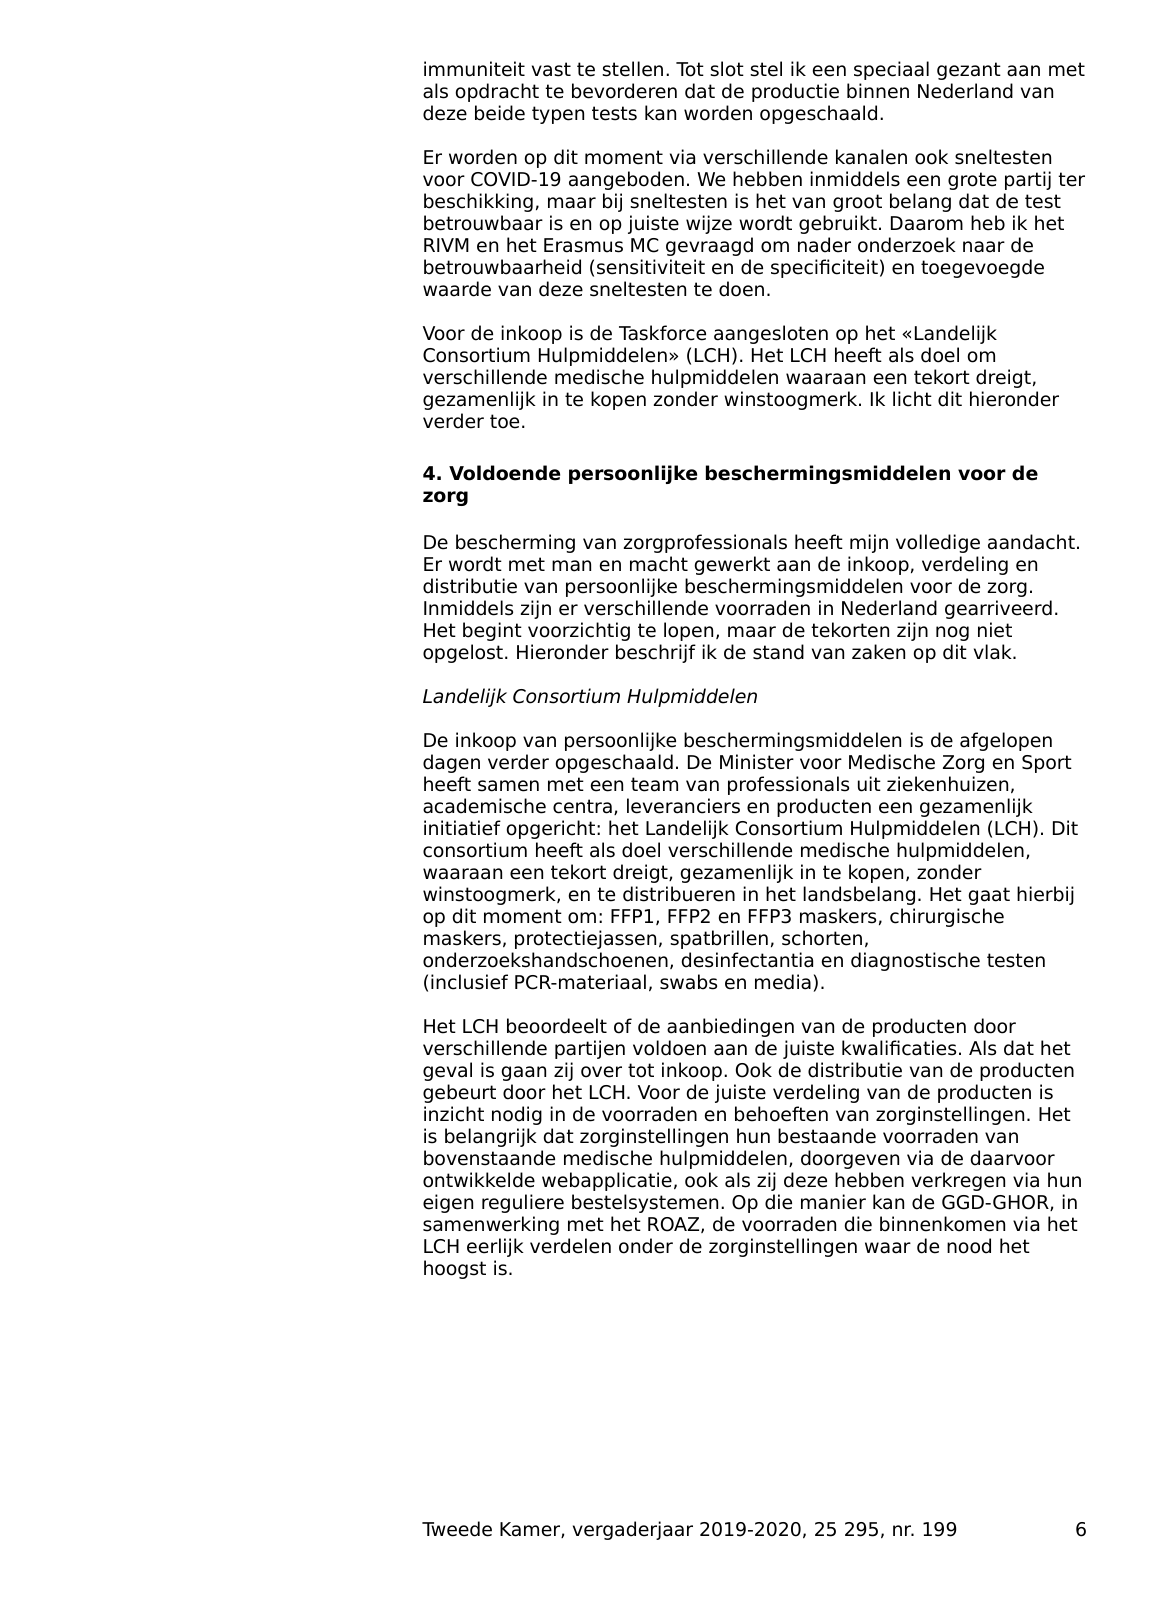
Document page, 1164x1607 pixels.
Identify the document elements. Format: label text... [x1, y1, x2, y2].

text De inkoop van persoonlijke beschermingsmiddelen is de afgelopen dagen verder opgeschaald. De Minister voor Medische Zorg en Sport heeft samen met een team van professionals uit ziekenhuizen, academische centra, leveranciers en producten een gezamenlijk initiatief opgericht: het Landelijk Consortium Hulpmiddelen (LCH). Dit consortium heeft als doel verschillende medische hulpmiddelen, waaraan een tekort dreigt, gezamenlijk in te kopen, zonder winstoogmerk, en te distribueren in het landsbelang. Het gaat hierbij op dit moment om: FFP1, FFP2 en FFP3 maskers, chirurgische maskers, protectiejassen, spatbrillen, schorten, onderzoekshandschoenen, desinfectantia en diagnostische testen (inclusief PCR-materiaal, swabs en media). [422, 730, 1087, 994]
text Het LCH beoordeelt of de aanbiedingen van de producten door verschillende partijen voldoen aan de juiste kwalificaties. Als dat het geval is gaan zij over tot inkoop. Ook de distributie van de producten gebeurt door het LCH. Voor de juiste verdeling van de producten is inzicht nodig in de voorraden en behoeften van zorginstellingen. Het is belangrijk dat zorginstellingen hun bestaande voorraden van bovenstaande medische hulpmiddelen, doorgeven via de daarvoor ontwikkelde webapplicatie, ook als zij deze hebben verkregen via hun eigen reguliere bestelsystemen. Op die manier kan de GGD-GHOR, in samenwerking met het ROAZ, de voorraden die binnenkomen via het LCH eerlijk verdelen onder de zorginstellingen waar de nood het hoogst is. [422, 1016, 1087, 1280]
text Voor de inkoop is de Taskforce aangesloten op het «Landelijk Consortium Hulpmiddelen» (LCH). Het LCH heeft als doel om verschillende medische hulpmiddelen waaraan een tekort dreigt, gezamenlijk in te kopen zonder winstoogmerk. Ik licht dit hieronder verder toe. [422, 323, 1087, 433]
text Er worden op dit moment via verschillende kanalen ook sneltesten voor COVID-19 aangeboden. We hebben inmiddels een grote partij ter beschikking, maar bij sneltesten is het van groot belang dat de test betrouwbaar is en op juiste wijze wordt gebruikt. Daarom heb ik het RIVM en het Erasmus MC gevraagd om nader onderzoek naar de betrouwbaarheid (sensitiviteit en de specificiteit) en toegevoegde waarde van deze sneltesten te doen. [422, 147, 1087, 301]
subtitle 4. Voldoende persoonlijke beschermingsmiddelen voor de zorg [422, 463, 1087, 507]
text immuniteit vast te stellen. Tot slot stel ik een speciaal gezant aan met als opdracht te bevorderen dat de productie binnen Nederland van deze beide typen tests kan worden opgeschaald. [422, 59, 1087, 125]
text De bescherming van zorgprofessionals heeft mijn volledige aandacht. Er wordt met man en macht gewerkt aan de inkoop, verdeling en distributie van persoonlijke beschermingsmiddelen voor de zorg. Inmiddels zijn er verschillende voorraden in Nederland gearriveerd. Het begint voorzichtig te lopen, maar de tekorten zijn nog niet opgelost. Hieronder beschrijf ik de stand van zaken op dit vlak. [422, 532, 1087, 664]
subtitle Landelijk Consortium Hulpmiddelen [422, 686, 1087, 708]
